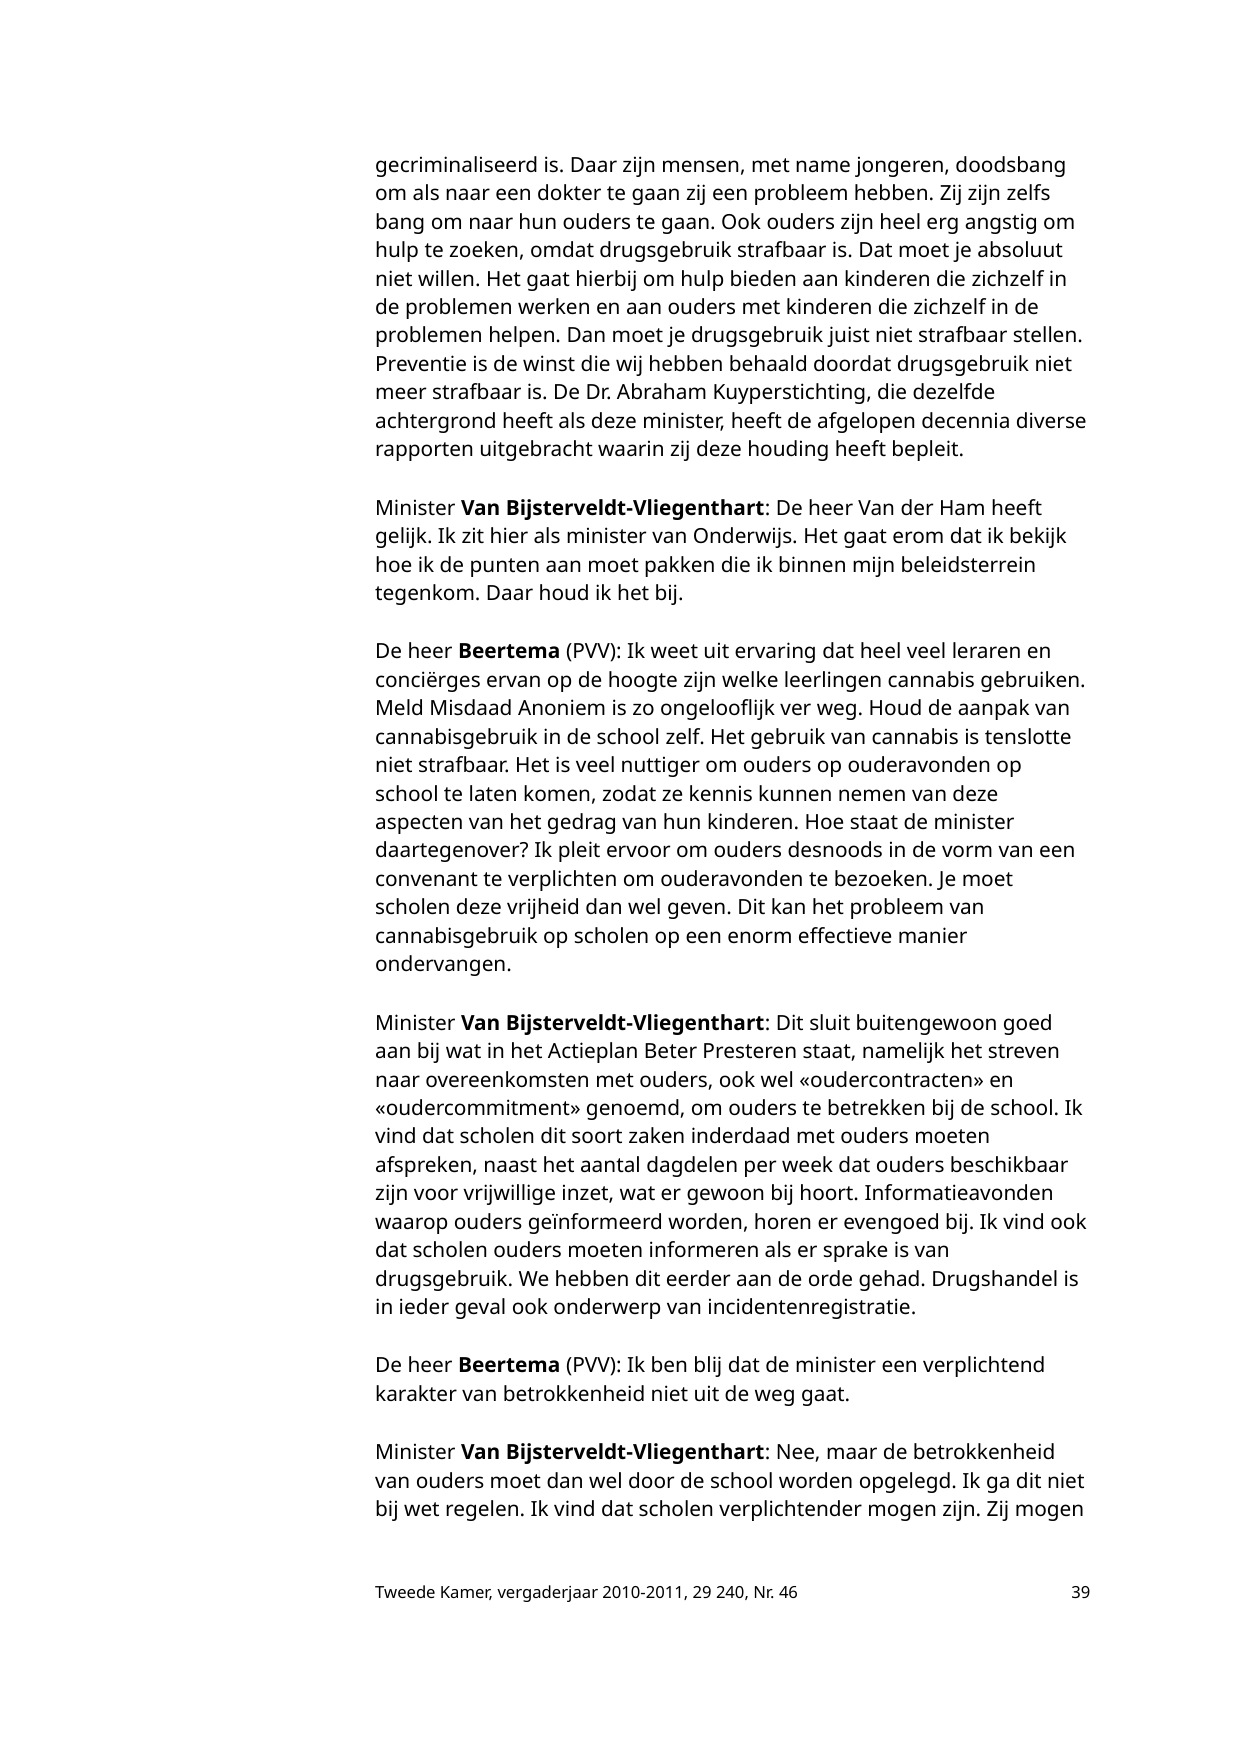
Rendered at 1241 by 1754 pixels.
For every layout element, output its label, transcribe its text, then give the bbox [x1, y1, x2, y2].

text Minister Van Bijsterveldt-Vliegenthart: Nee, maar de betrokkenheid van ouders moet dan wel door de school worden opgelegd. Ik ga dit niet bij wet regelen. Ik vind dat scholen verplichtender mogen zijn. Zij mogen [375, 1437, 1090, 1523]
text gecriminaliseerd is. Daar zijn mensen, met name jongeren, doodsbang om als naar een dokter te gaan zij een probleem hebben. Zij zijn zelfs bang om naar hun ouders te gaan. Ook ouders zijn heel erg angstig om hulp te zoeken, omdat drugsgebruik strafbaar is. Dat moet je absoluut niet willen. Het gaat hierbij om hulp bieden aan kinderen die zichzelf in de problemen werken en aan ouders met kinderen die zichzelf in de problemen helpen. Dan moet je drugsgebruik juist niet strafbaar stellen. Preventie is de winst die wij hebben behaald doordat drugsgebruik niet meer strafbaar is. De Dr. Abraham Kuyperstichting, die dezelfde achtergrond heeft als deze minister, heeft de afgelopen decennia diverse rapporten uitgebracht waarin zij deze houding heeft bepleit. [375, 150, 1090, 463]
text Minister Van Bijsterveldt-Vliegenthart: Dit sluit buitengewoon goed aan bij wat in het Actieplan Beter Presteren staat, namelijk het streven naar overeenkomsten met ouders, ook wel «oudercontracten» en «oudercommitment» genoemd, om ouders te betrekken bij de school. Ik vind dat scholen dit soort zaken inderdaad met ouders moeten afspreken, naast het aantal dagdelen per week dat ouders beschikbaar zijn voor vrijwillige inzet, wat er gewoon bij hoort. Informatieavonden waarop ouders geïnformeerd worden, horen er evengoed bij. Ik vind ook dat scholen ouders moeten informeren als er sprake is van drugsgebruik. We hebben dit eerder aan de orde gehad. Drugshandel is in ieder geval ook onderwerp van incidentenregistratie. [375, 1008, 1090, 1321]
text De heer Beertema (PVV): Ik weet uit ervaring dat heel veel leraren en conciërges ervan op de hoogte zijn welke leerlingen cannabis gebruiken. Meld Misdaad Anoniem is zo ongelooflijk ver weg. Houd de aanpak van cannabisgebruik in de school zelf. Het gebruik van cannabis is tenslotte niet strafbaar. Het is veel nuttiger om ouders op ouderavonden op school te laten komen, zodat ze kennis kunnen nemen van deze aspecten van het gedrag van hun kinderen. Hoe staat de minister daartegenover? Ik pleit ervoor om ouders desnoods in de vorm van een convenant te verplichten om ouderavonden te bezoeken. Je moet scholen deze vrijheid dan wel geven. Dit kan het probleem van cannabisgebruik op scholen op een enorm effectieve manier ondervangen. [375, 637, 1090, 978]
text Minister Van Bijsterveldt-Vliegenthart: De heer Van der Ham heeft gelijk. Ik zit hier als minister van Onderwijs. Het gaat erom dat ik bekijk hoe ik de punten aan moet pakken die ik binnen mijn beleidsterrein tegenkom. Daar houd ik het bij. [375, 493, 1090, 607]
text De heer Beertema (PVV): Ik ben blij dat de minister een verplichtend karakter van betrokkenheid niet uit de weg gaat. [375, 1351, 1090, 1407]
